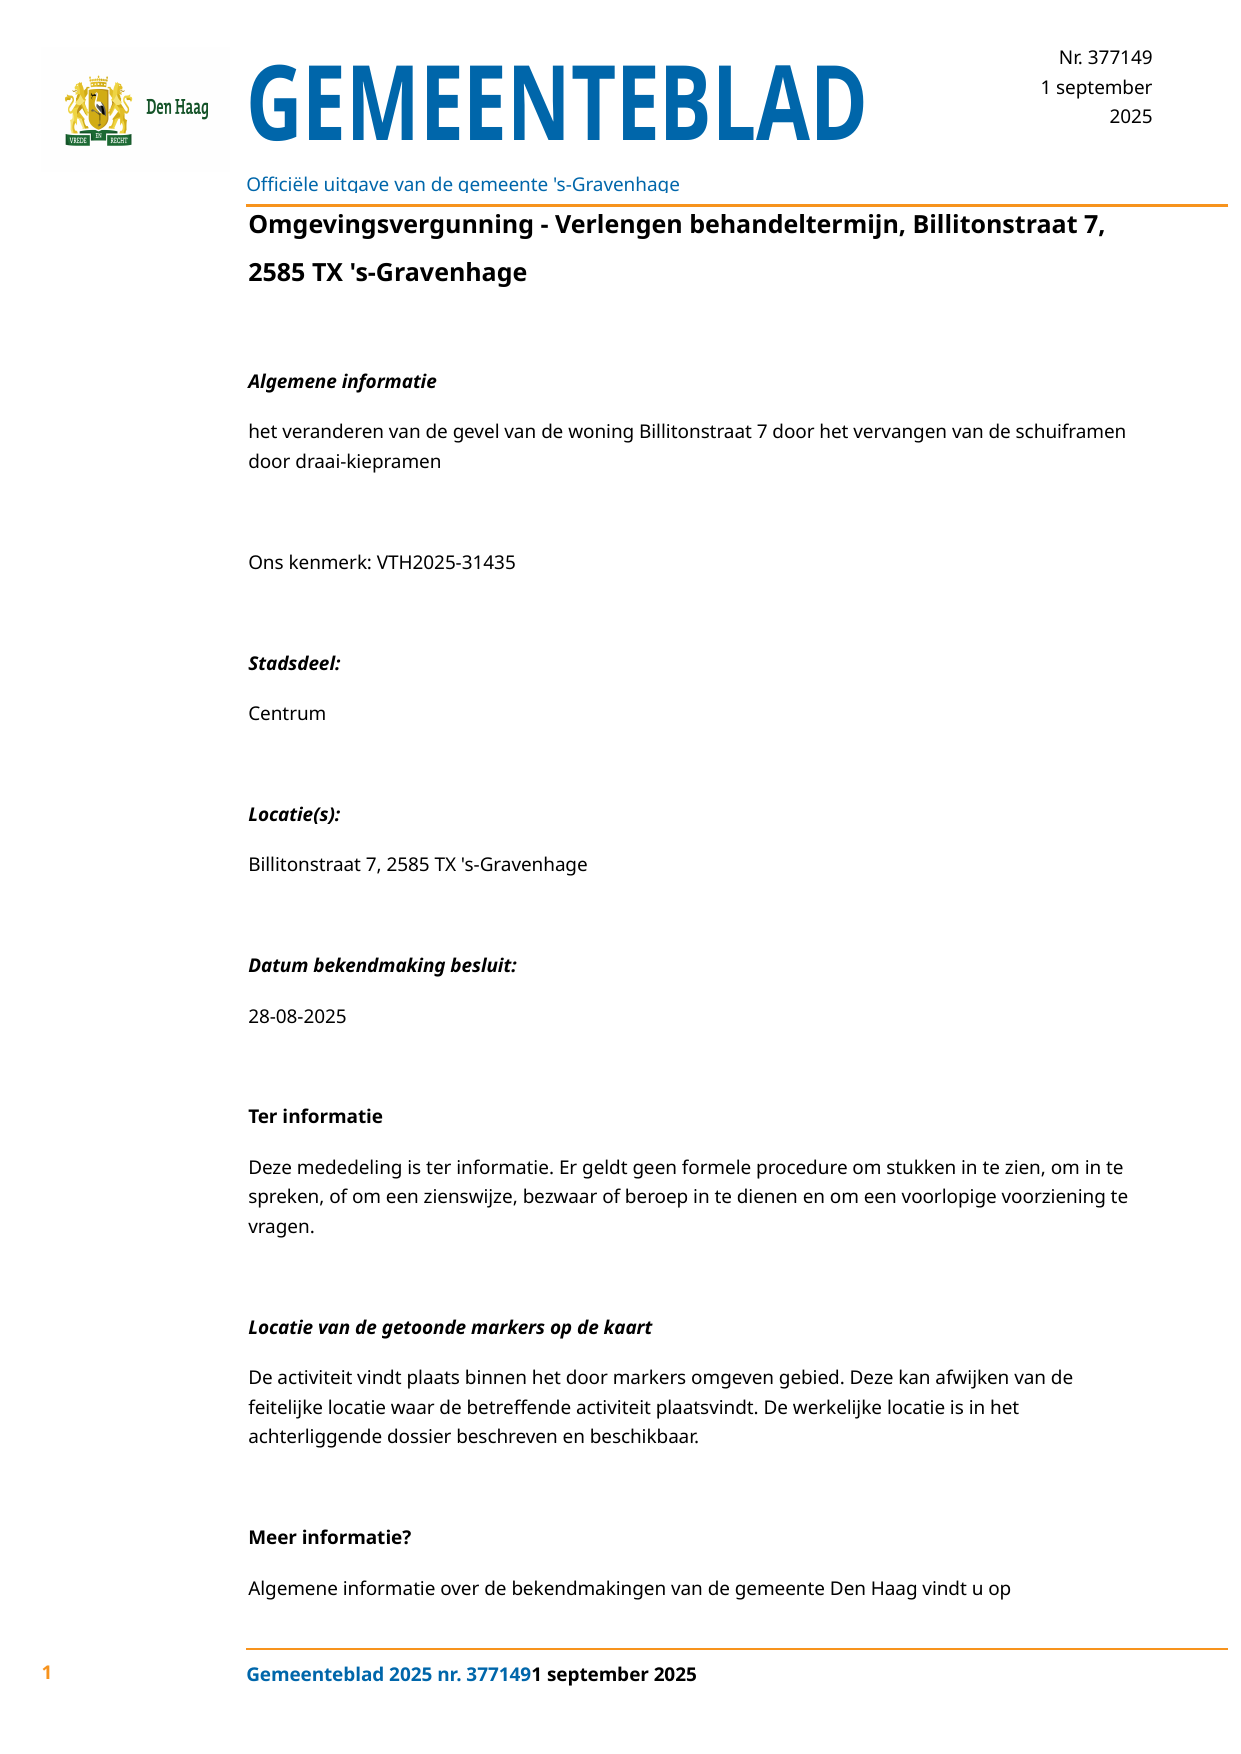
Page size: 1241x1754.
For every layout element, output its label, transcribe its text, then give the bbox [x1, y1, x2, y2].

text Stadsdeel: [248, 650, 1152, 676]
text Ter informatie [248, 1104, 1152, 1129]
text Locatie(s): [248, 801, 1152, 827]
text Locatie van de getoonde markers op de kaart [248, 1314, 1152, 1340]
text Datum bekendmaking besluit: [248, 952, 1152, 978]
text het veranderen van de gevel van de woning Billitonstraat 7 door het vervangen van de schuiframen door draai-kiepramen [248, 419, 1152, 474]
text De activiteit vindt plaats binnen het door markers omgeven gebied. Deze kan afwijken van de feitelijke locatie waar de betreffende activiteit plaatsvindt. De werkelijke locatie is in het achterliggende dossier beschreven en beschikbaar. [248, 1364, 1152, 1449]
text Ons kenmerk: VTH2025-31435 [248, 549, 1152, 575]
text Billitonstraat 7, 2585 TX 's-Gravenhage [248, 852, 1152, 877]
text Centrum [248, 700, 1152, 726]
text Deze mededeling is ter informatie. Er geldt geen formele procedure om stukken in te zien, om in te spreken, of om een zienswijze, bezwaar of beroep in te dienen en om een voorlopige voorziening te vragen. [248, 1154, 1152, 1239]
picture [41, 47, 231, 172]
text Meer informatie? [248, 1524, 1152, 1550]
text Algemene informatie [248, 368, 1152, 394]
text 28-08-2025 [248, 1003, 1152, 1029]
text Algemene informatie over de bekendmakingen van de gemeente Den Haag vindt u op [248, 1575, 1152, 1601]
text Omgevingsvergunning - Verlengen behandeltermijn, Billitonstraat 7, 2585 TX 's-Gravenhage [248, 207, 1152, 288]
